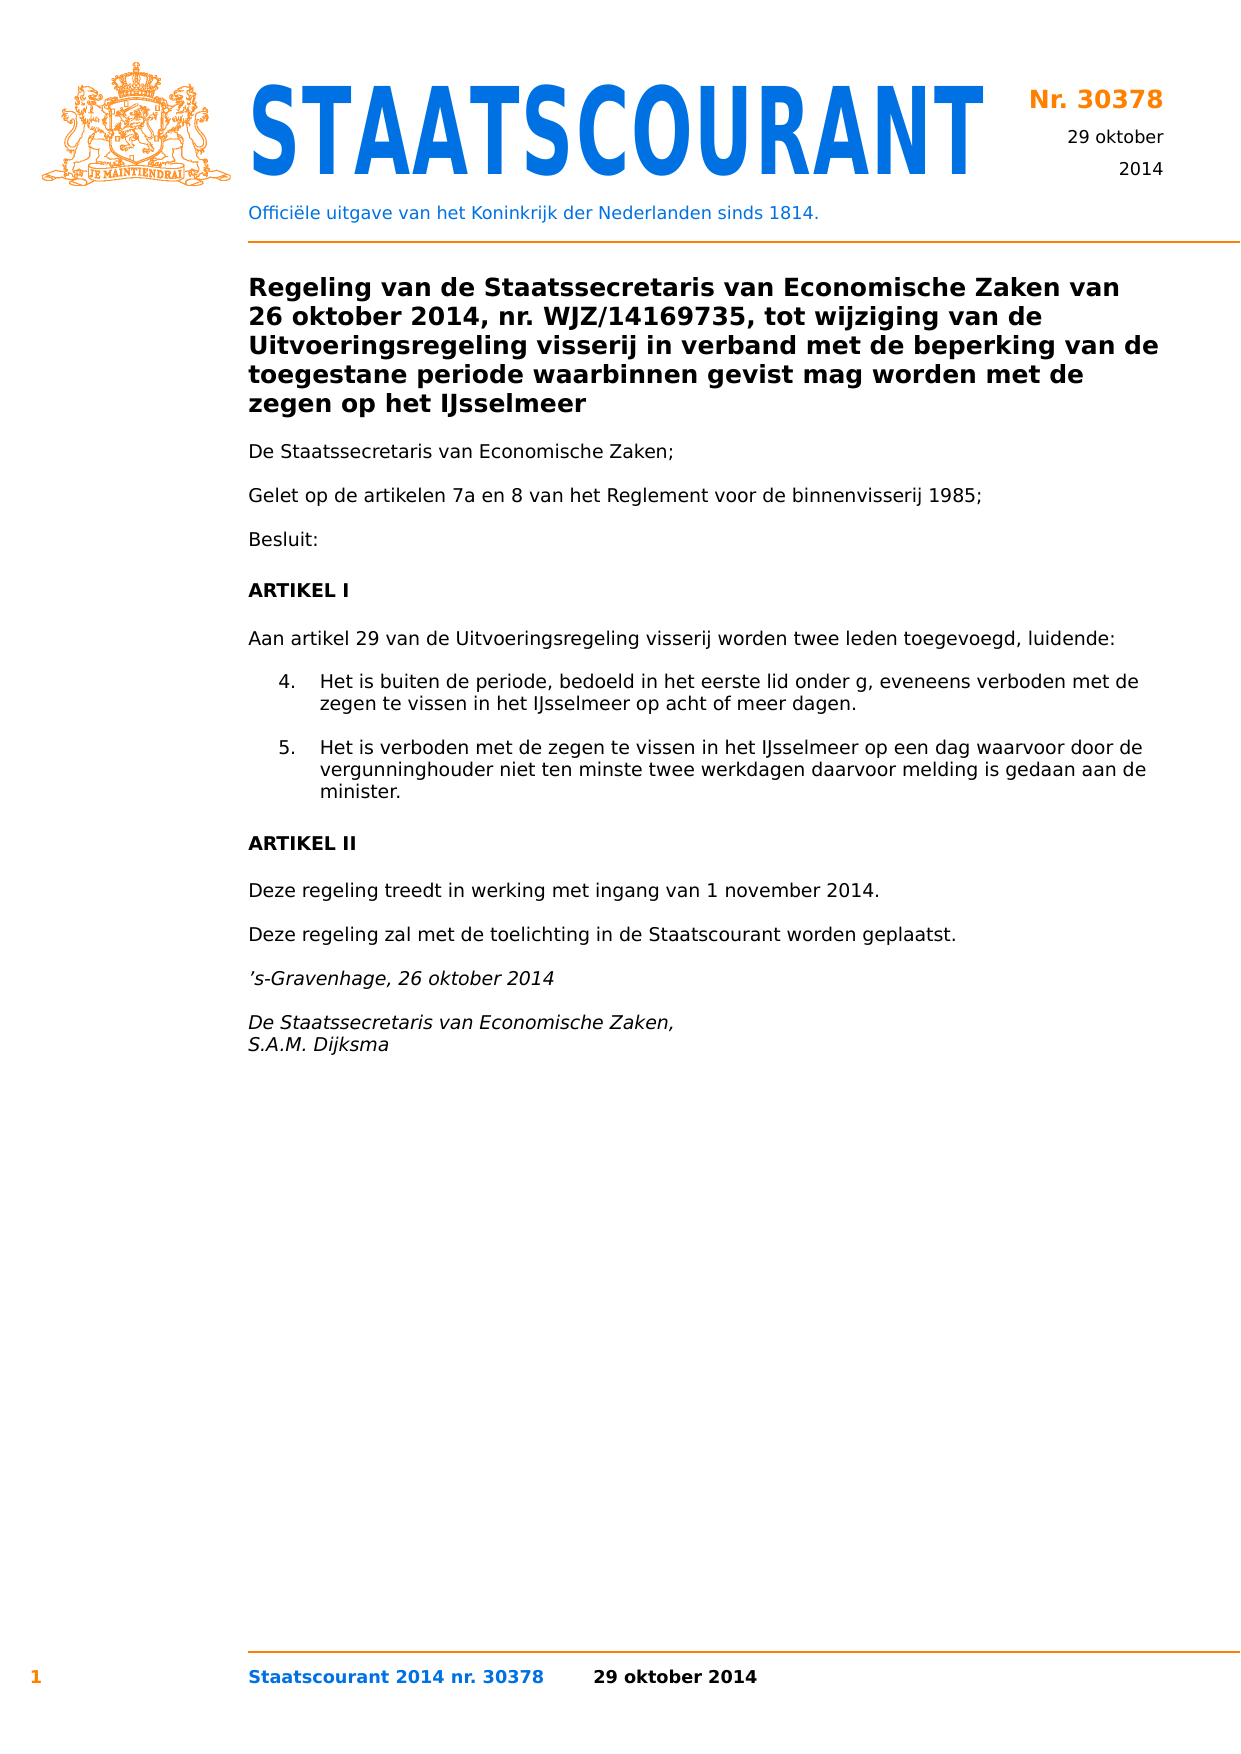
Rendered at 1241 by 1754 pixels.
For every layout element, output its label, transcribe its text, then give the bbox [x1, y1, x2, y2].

text Besluit: [248, 528, 1163, 550]
subtitle ARTIKEL II [248, 833, 1163, 855]
text Gelet op de artikelen 7a en 8 van het Reglement voor de binnenvisserij 1985; [248, 484, 1163, 507]
table_cell 29 oktober [998, 121, 1240, 153]
text Deze regeling zal met de toelichting in de Staatscourant worden geplaatst. [248, 924, 1163, 946]
table_cell 2014 [998, 153, 1240, 203]
text ’s-Gravenhage, 26 oktober 2014 [248, 968, 1163, 990]
table_header Nr. 30378 [998, 62, 1240, 121]
subtitle Regeling van de Staatssecretaris van Economische Zaken van 26 oktober 2014, nr. WJZ/14169735, tot wijziging van de Uitvoeringsregeling visserij in verband met de beperking van de toegestane periode waarbinnen gevist mag worden met de zegen op het IJsselmeer [248, 273, 1163, 419]
text De Staatssecretaris van Economische Zaken, S.A.M. Dijksma [248, 1012, 1163, 1056]
text De Staatssecretaris van Economische Zaken; [248, 441, 1163, 463]
table_header STAATSCOURANT [248, 62, 998, 203]
text Deze regeling treedt in werking met ingang van 1 november 2014. [248, 880, 1163, 902]
text Aan artikel 29 van de Uitvoeringsregeling visserij worden twee leden toegevoegd, luidende: [248, 627, 1163, 649]
subtitle ARTIKEL I [248, 580, 1163, 602]
table_cell Officiële uitgave van het Koninkrijk der Nederlanden sinds 1814. [248, 203, 1240, 241]
text 5. Het is verboden met de zegen te vissen in het IJsselmeer op een dag waarvoor door de vergunninghouder niet ten minste twee werkdagen daarvoor melding is gedaan aan de minister. [278, 737, 1163, 803]
table_header [25, 62, 248, 241]
text 4. Het is buiten de periode, bedoeld in het eerste lid onder g, eveneens verboden met de zegen te vissen in het IJsselmeer op acht of meer dagen. [278, 671, 1163, 715]
picture [41, 62, 231, 186]
